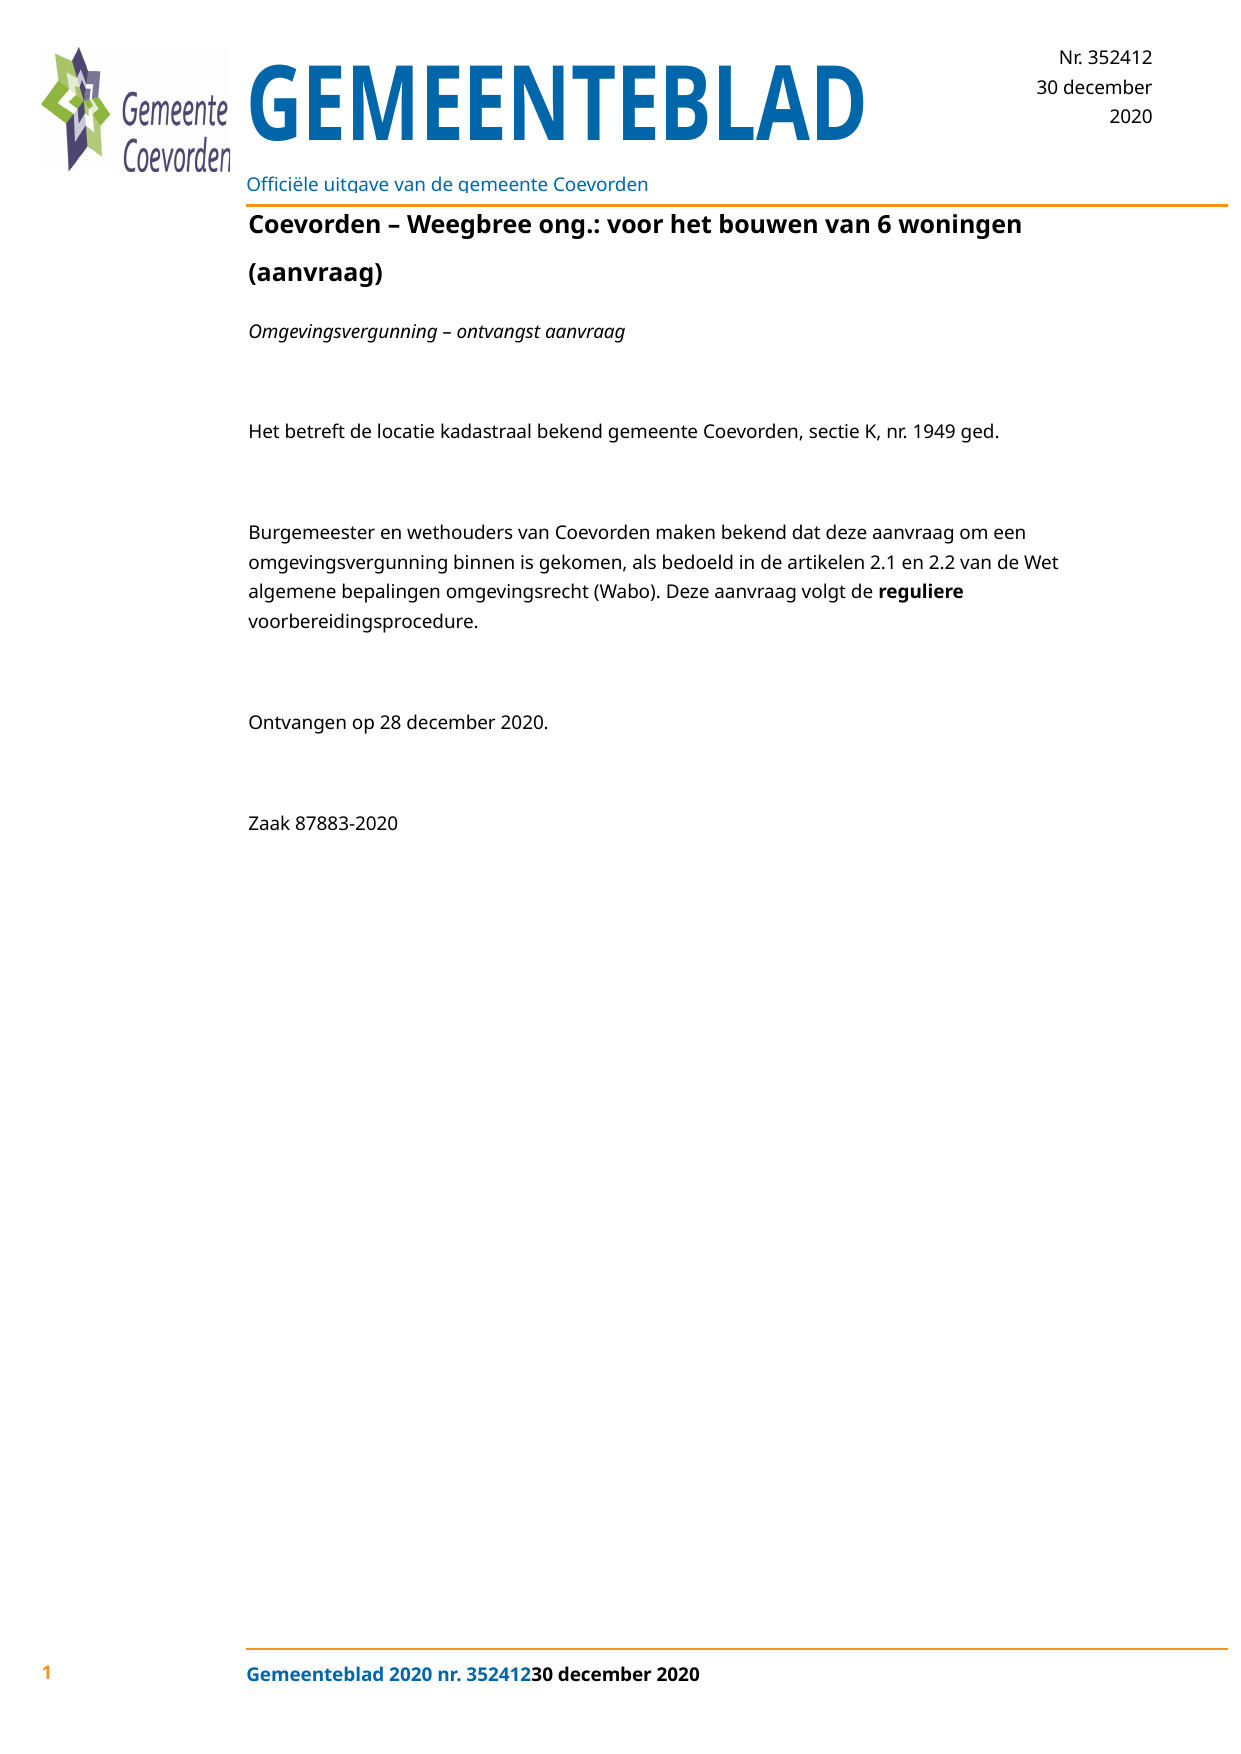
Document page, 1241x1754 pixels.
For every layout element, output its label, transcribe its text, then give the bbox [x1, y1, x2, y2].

text Zaak 87883-2020 [248, 810, 1152, 836]
text Burgemeester en wethouders van Coevorden maken bekend dat deze aanvraag om een omgevingsvergunning binnen is gekomen, als bedoeld in de artikelen 2.1 en 2.2 van de Wet algemene bepalingen omgevingsrecht (Wabo). Deze aanvraag volgt de reguliere voorbereidingsprocedure. [248, 519, 1152, 634]
text Coevorden – Weegbree ong.: voor het bouwen van 6 woningen (aanvraag) [248, 207, 1152, 288]
picture [41, 47, 231, 172]
text Omgevingsvergunning – ontvangst aanvraag [248, 318, 1152, 344]
text Ontvangen op 28 december 2020. [248, 709, 1152, 735]
text Het betreft de locatie kadastraal bekend gemeente Coevorden, sectie K, nr. 1949 ged. [248, 419, 1152, 444]
